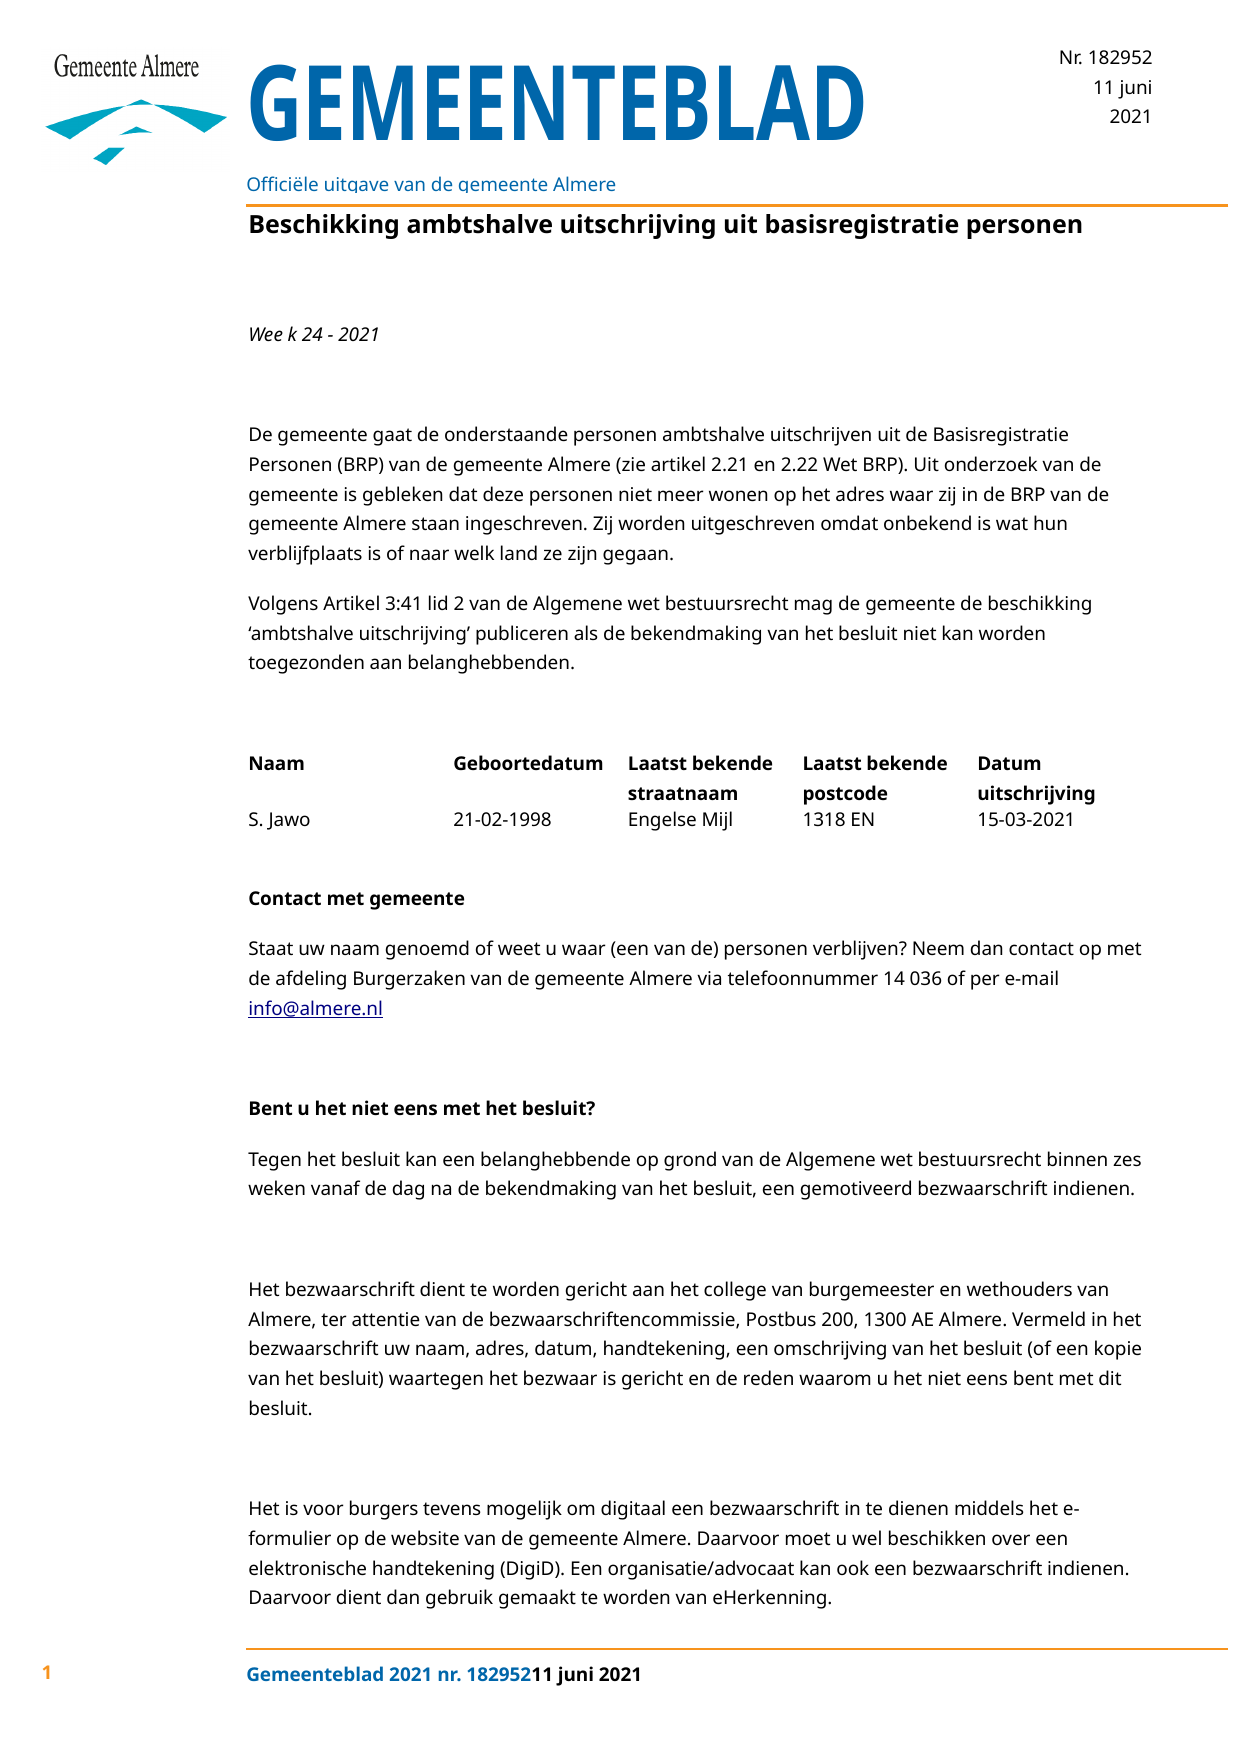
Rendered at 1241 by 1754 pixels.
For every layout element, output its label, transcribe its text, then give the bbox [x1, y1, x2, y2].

text Tegen het besluit kan een belanghebbende op grond van de Algemene wet bestuursrecht binnen zes weken vanaf de dag na de bekendmaking van het besluit, een gemotiveerd bezwaarschrift indienen. [248, 1146, 1152, 1201]
text Bent u het niet eens met het besluit? [248, 1096, 1152, 1121]
table_cell 1318 EN [802, 806, 977, 831]
text Het bezwaarschrift dient te worden gericht aan het college van burgemeester en wethouders van Almere, ter attentie van de bezwaarschriftencommissie, Postbus 200, 1300 AE Almere. Vermeld in het bezwaarschrift uw naam, adres, datum, handtekening, een omschrijving van het besluit (of een kopie van het besluit) waartegen het bezwaar is gericht en de reden waarom u het niet eens bent met dit besluit. [248, 1276, 1152, 1420]
table_header Naam [248, 750, 453, 806]
table_header Datum uitschrijving [977, 750, 1152, 806]
text Volgens Artikel 3:41 lid 2 van de Algemene wet bestuursrecht mag de gemeente de beschikking ‘ambtshalve uitschrijving’ publiceren als de bekendmaking van het besluit niet kan worden toegezonden aan belanghebbenden. [248, 590, 1152, 675]
table_header Laatst bekende straatnaam [628, 750, 802, 806]
table_cell 15-03-2021 [977, 806, 1152, 831]
table_header Laatst bekende postcode [802, 750, 977, 806]
text Het is voor burgers tevens mogelijk om digitaal een bezwaarschrift in te dienen middels het e-formulier op de website van de gemeente Almere. Daarvoor moet u wel beschikken over een elektronische handtekening (DigiD). Een organisatie/advocaat kan ook een bezwaarschrift indienen. Daarvoor dient dan gebruik gemaakt te worden van eHerkenning. [248, 1496, 1152, 1610]
picture [41, 47, 231, 172]
text De gemeente gaat de onderstaande personen ambtshalve uitschrijven uit de Basisregistratie Personen (BRP) van de gemeente Almere (zie artikel 2.21 en 2.22 Wet BRP). Uit onderzoek van de gemeente is gebleken dat deze personen niet meer wonen op het adres waar zij in de BRP van de gemeente Almere staan ingeschreven. Zij worden uitgeschreven omdat onbekend is wat hun verblijfplaats is of naar welk land ze zijn gegaan. [248, 422, 1152, 566]
table_cell Engelse Mijl [628, 806, 802, 831]
text Contact met gemeente [248, 885, 1152, 911]
text Staat uw naam genoemd of weet u waar (een van de) personen verblijven? Neem dan contact op met de afdeling Burgerzaken van de gemeente Almere via telefoonnummer 14 036 of per e-mail info@almere.nl [248, 936, 1152, 1020]
table_header Geboortedatum [453, 750, 628, 806]
table_cell 21-02-1998 [453, 806, 628, 831]
text Beschikking ambtshalve uitschrijving uit basisregistratie personen [248, 207, 1152, 241]
text Wee k 24 - 2021 [248, 321, 1152, 346]
table_cell S. Jawo [248, 806, 453, 831]
